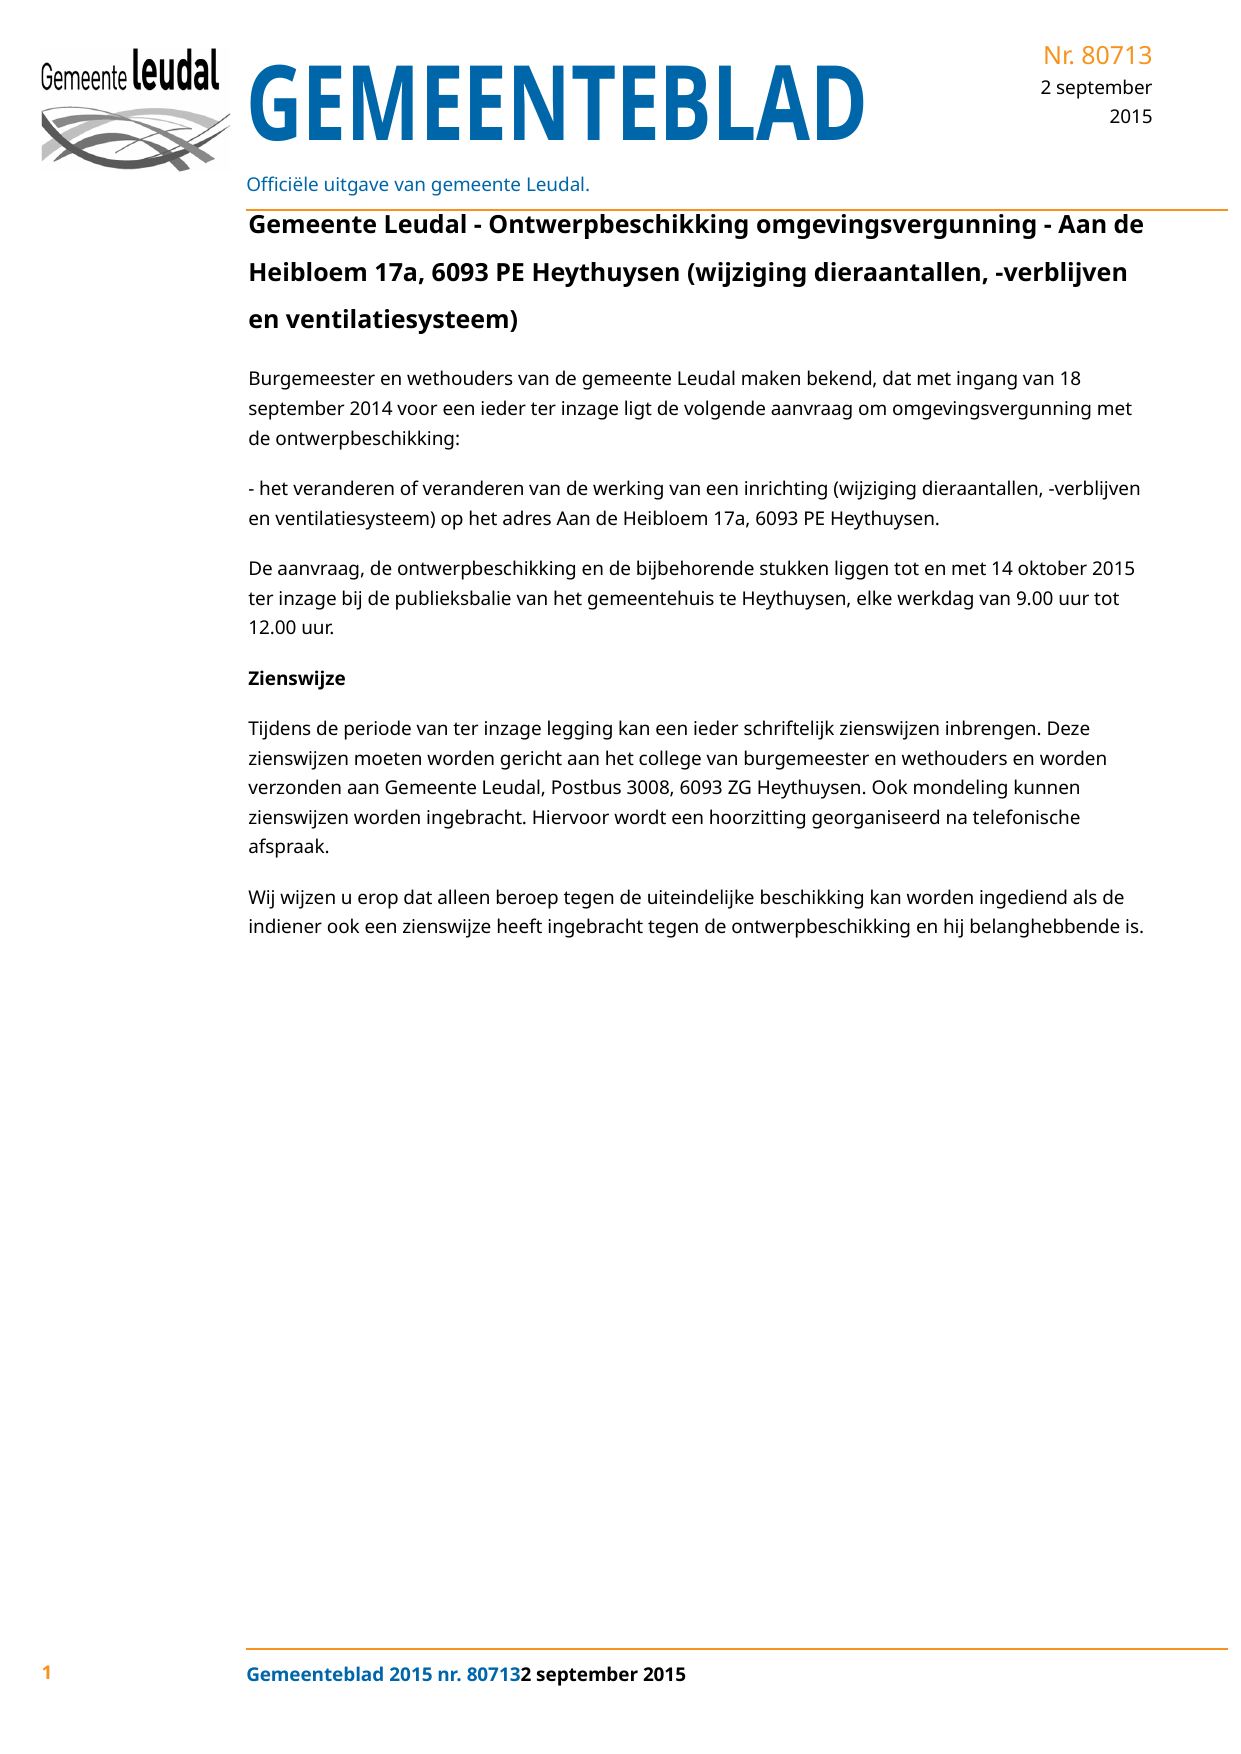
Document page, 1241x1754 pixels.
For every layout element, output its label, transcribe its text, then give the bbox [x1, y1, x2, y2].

text De aanvraag, de ontwerpbeschikking en de bijbehorende stukken liggen tot en met 14 oktober 2015 ter inzage bij de publieksbalie van het gemeentehuis te Heythuysen, elke werkdag van 9.00 uur tot 12.00 uur. [248, 555, 1152, 640]
text Tijdens de periode van ter inzage legging kan een ieder schriftelijk zienswijzen inbrengen. Deze zienswijzen moeten worden gericht aan het college van burgemeester en wethouders en worden verzonden aan Gemeente Leudal, Postbus 3008, 6093 ZG Heythuysen. Ook mondeling kunnen zienswijzen worden ingebracht. Hiervoor wordt een hoorzitting georganiseerd na telefonische afspraak. [248, 715, 1152, 859]
text Wij wijzen u erop dat alleen beroep tegen de uiteindelijke beschikking kan worden ingediend als de indiener ook een zienswijze heeft ingebracht tegen de ontwerpbeschikking en hij belanghebbende is. [248, 884, 1152, 939]
text - het veranderen of veranderen van de werking van een inrichting (wijziging dieraantallen, -verblijven en ventilatiesysteem) op het adres Aan de Heibloem 17a, 6093 PE Heythuysen. [248, 475, 1152, 530]
text Zienswijze [248, 665, 1152, 690]
text Gemeente Leudal - Ontwerpbeschikking omgevingsvergunning - Aan de Heibloem 17a, 6093 PE Heythuysen (wijziging dieraantallen, -verblijven en ventilatiesysteem) [248, 211, 1152, 336]
picture [41, 47, 231, 172]
text Burgemeester en wethouders van de gemeente Leudal maken bekend, dat met ingang van 18 september 2014 voor een ieder ter inzage ligt de volgende aanvraag om omgevingsvergunning met de ontwerpbeschikking: [248, 366, 1152, 450]
